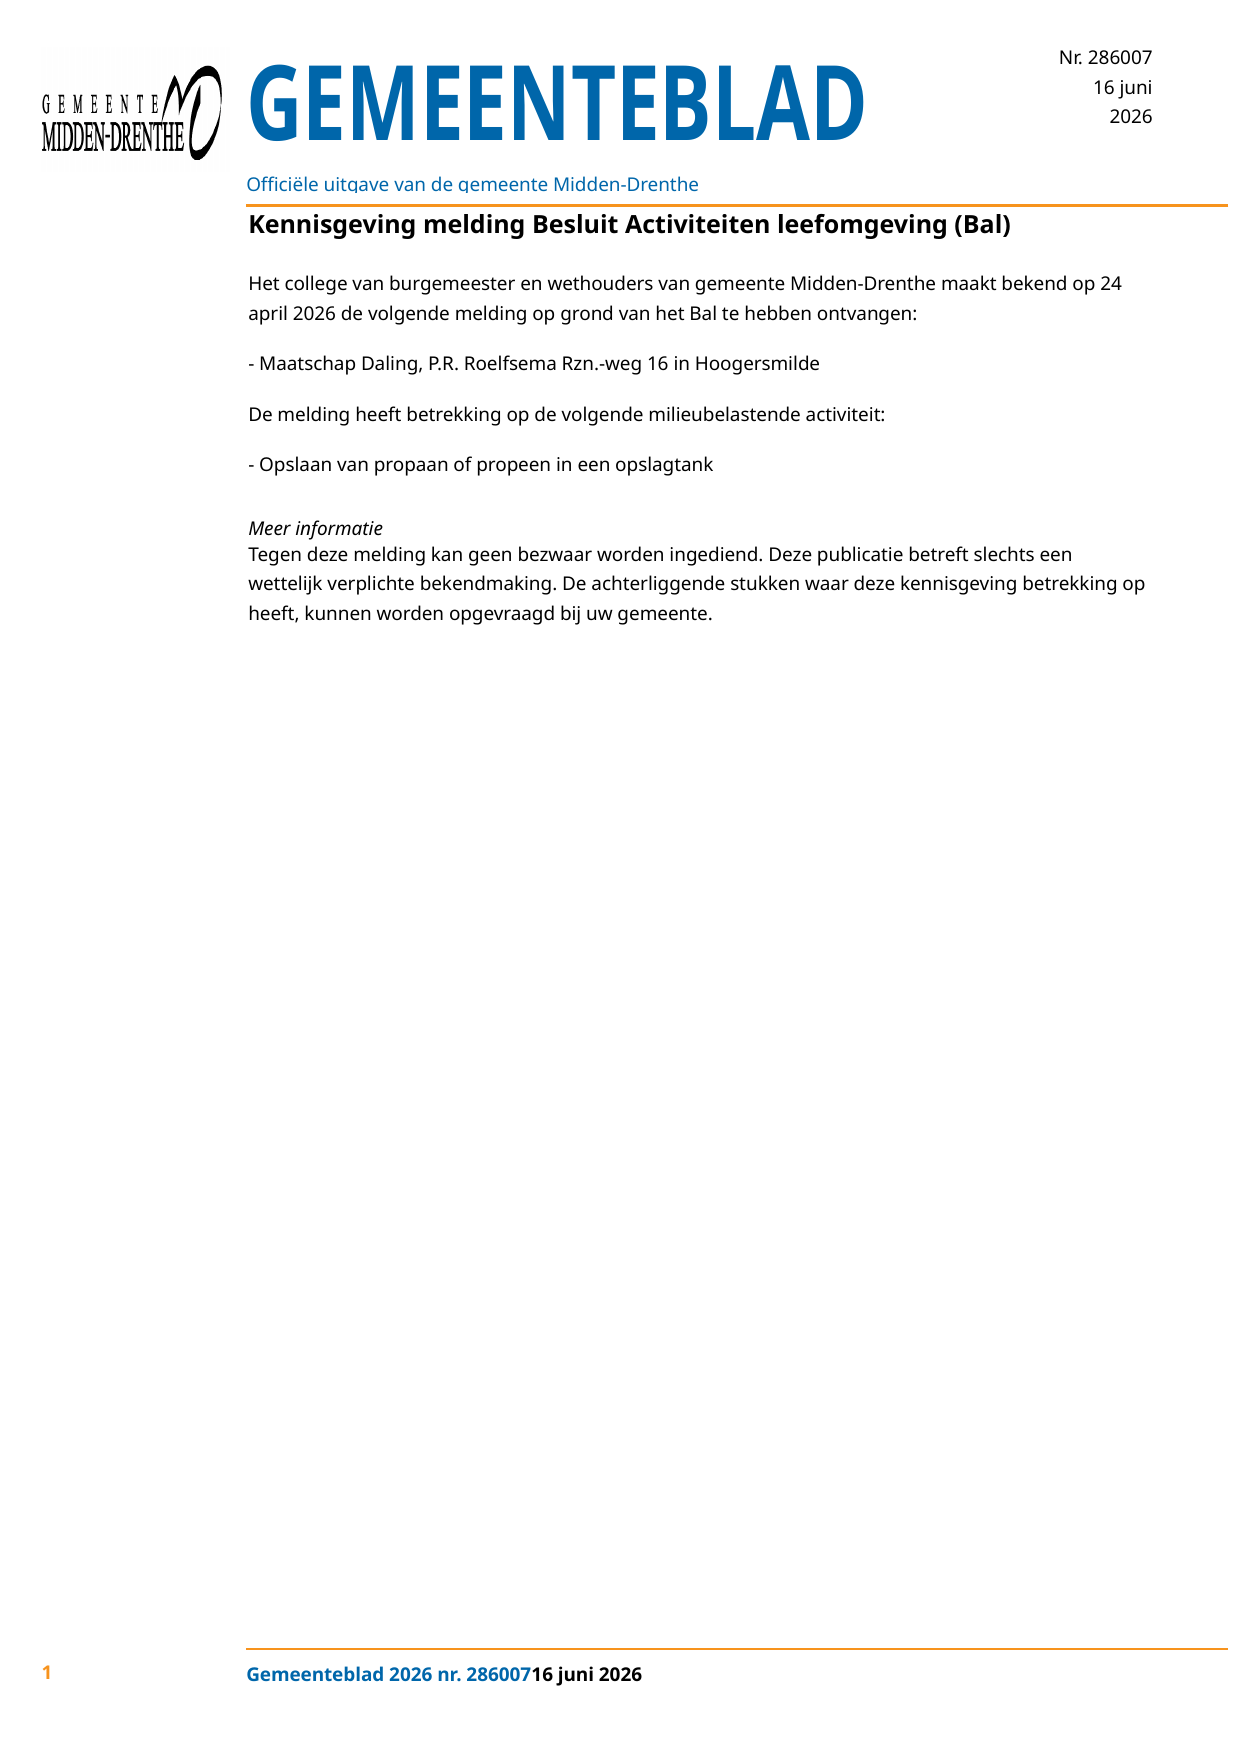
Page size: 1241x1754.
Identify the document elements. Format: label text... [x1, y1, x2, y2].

text Tegen deze melding kan geen bezwaar worden ingediend. Deze publicatie betreft slechts een wettelijk verplichte bekendmaking. De achterliggende stukken waar deze kennisgeving betrekking op heeft, kunnen worden opgevraagd bij uw gemeente. [248, 541, 1152, 626]
text Kennisgeving melding Besluit Activiteiten leefomgeving (Bal) [248, 207, 1152, 241]
picture [41, 47, 231, 172]
text Meer informatie [248, 515, 1152, 541]
text - Opslaan van propaan of propeen in een opslagtank [248, 451, 1152, 477]
text Het college van burgemeester en wethouders van gemeente Midden-Drenthe maakt bekend op 24 april 2026 de volgende melding op grond van het Bal te hebben ontvangen: [248, 270, 1152, 326]
text - Maatschap Daling, P.R. Roelfsema Rzn.-weg 16 in Hoogersmilde [248, 350, 1152, 376]
text De melding heeft betrekking op de volgende milieubelastende activiteit: [248, 401, 1152, 426]
